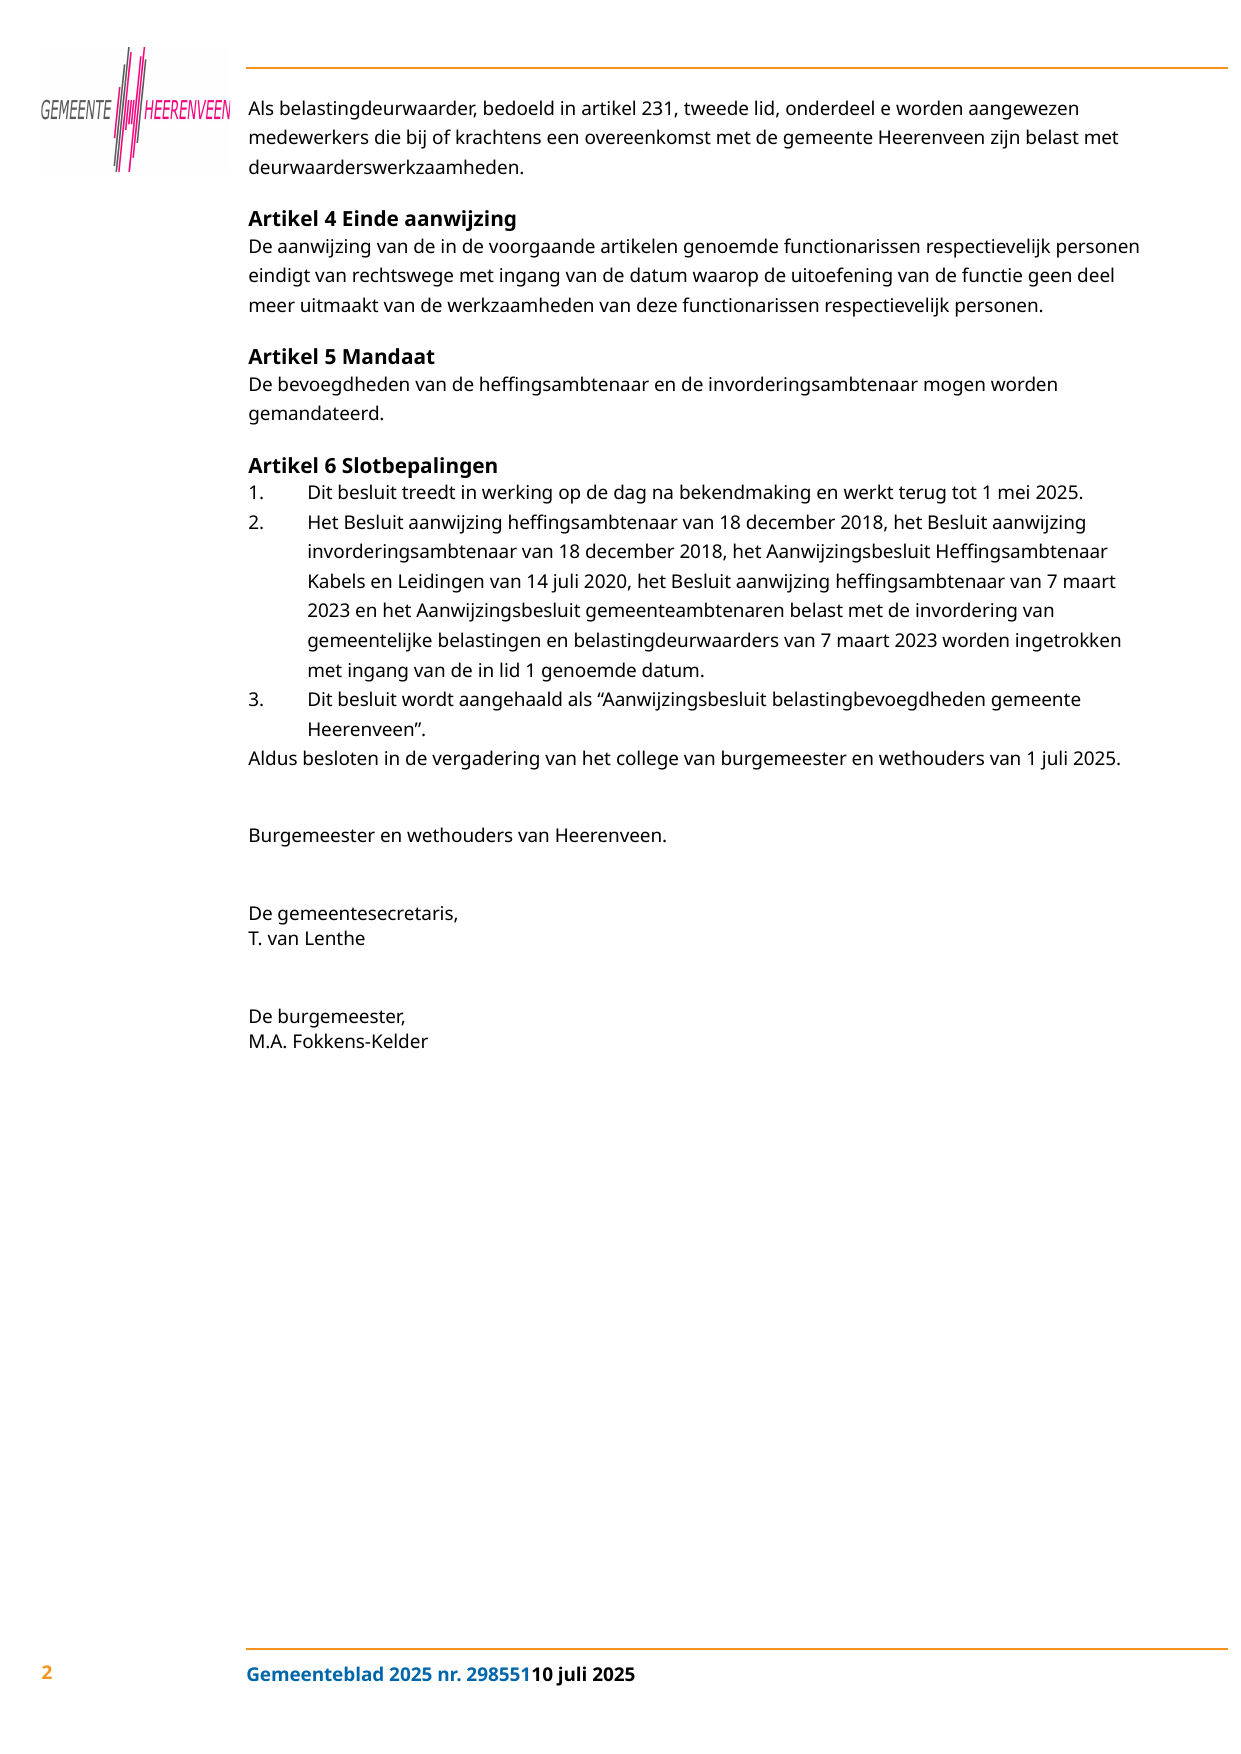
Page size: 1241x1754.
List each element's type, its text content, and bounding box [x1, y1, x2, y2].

list Het Besluit aanwijzing heffingsambtenaar van 18 december 2018, het Besluit aanwijzing invorderingsambtenaar van 18 december 2018, het Aanwijzingsbesluit Heffingsambtenaar Kabels en Leidingen van 14 juli 2020, het Besluit aanwijzing heffingsambtenaar van 7 maart 2023 en het Aanwijzingsbesluit gemeenteambtenaren belast met de invordering van gemeentelijke belastingen en belastingdeurwaarders van 7 maart 2023 worden ingetrokken met ingang van de in lid 1 genoemde datum. [248, 509, 1152, 682]
text Als belastingdeurwaarder, bedoeld in artikel 231, tweede lid, onderdeel e worden aangewezen medewerkers die bij of krachtens een overeenkomst met de gemeente Heerenveen zijn belast met deurwaarderswerkzaamheden. [248, 95, 1152, 180]
text De aanwijzing van de in de voorgaande artikelen genoemde functionarissen respectievelijk personen eindigt van rechtswege met ingang van de datum waarop de uitoefening van de functie geen deel meer uitmaakt van de werkzaamheden van deze functionarissen respectievelijk personen. [248, 233, 1152, 318]
text Artikel 4 Einde aanwijzing [248, 204, 1152, 233]
text T. van Lenthe [248, 926, 1152, 951]
text De gemeentesecretaris, [248, 900, 1152, 926]
text De bevoegdheden van de heffingsambtenaar en de invorderingsambtenaar mogen worden gemandateerd. [248, 371, 1152, 426]
text De burgemeester, [248, 1003, 1152, 1028]
list Dit besluit treedt in werking op de dag na bekendmaking en werkt terug tot 1 mei 2025. [248, 479, 1152, 505]
picture [41, 47, 231, 172]
text Burgemeester en wethouders van Heerenveen. [248, 823, 1152, 848]
text Aldus besloten in de vergadering van het college van burgemeester en wethouders van 1 juli 2025. [248, 746, 1152, 771]
text Artikel 5 Mandaat [248, 342, 1152, 371]
list Dit besluit wordt aangehaald als “Aanwijzingsbesluit belastingbevoegdheden gemeente Heerenveen”. [248, 686, 1152, 742]
text M.A. Fokkens-Kelder [248, 1028, 1152, 1054]
text Artikel 6 Slotbepalingen [248, 451, 1152, 479]
